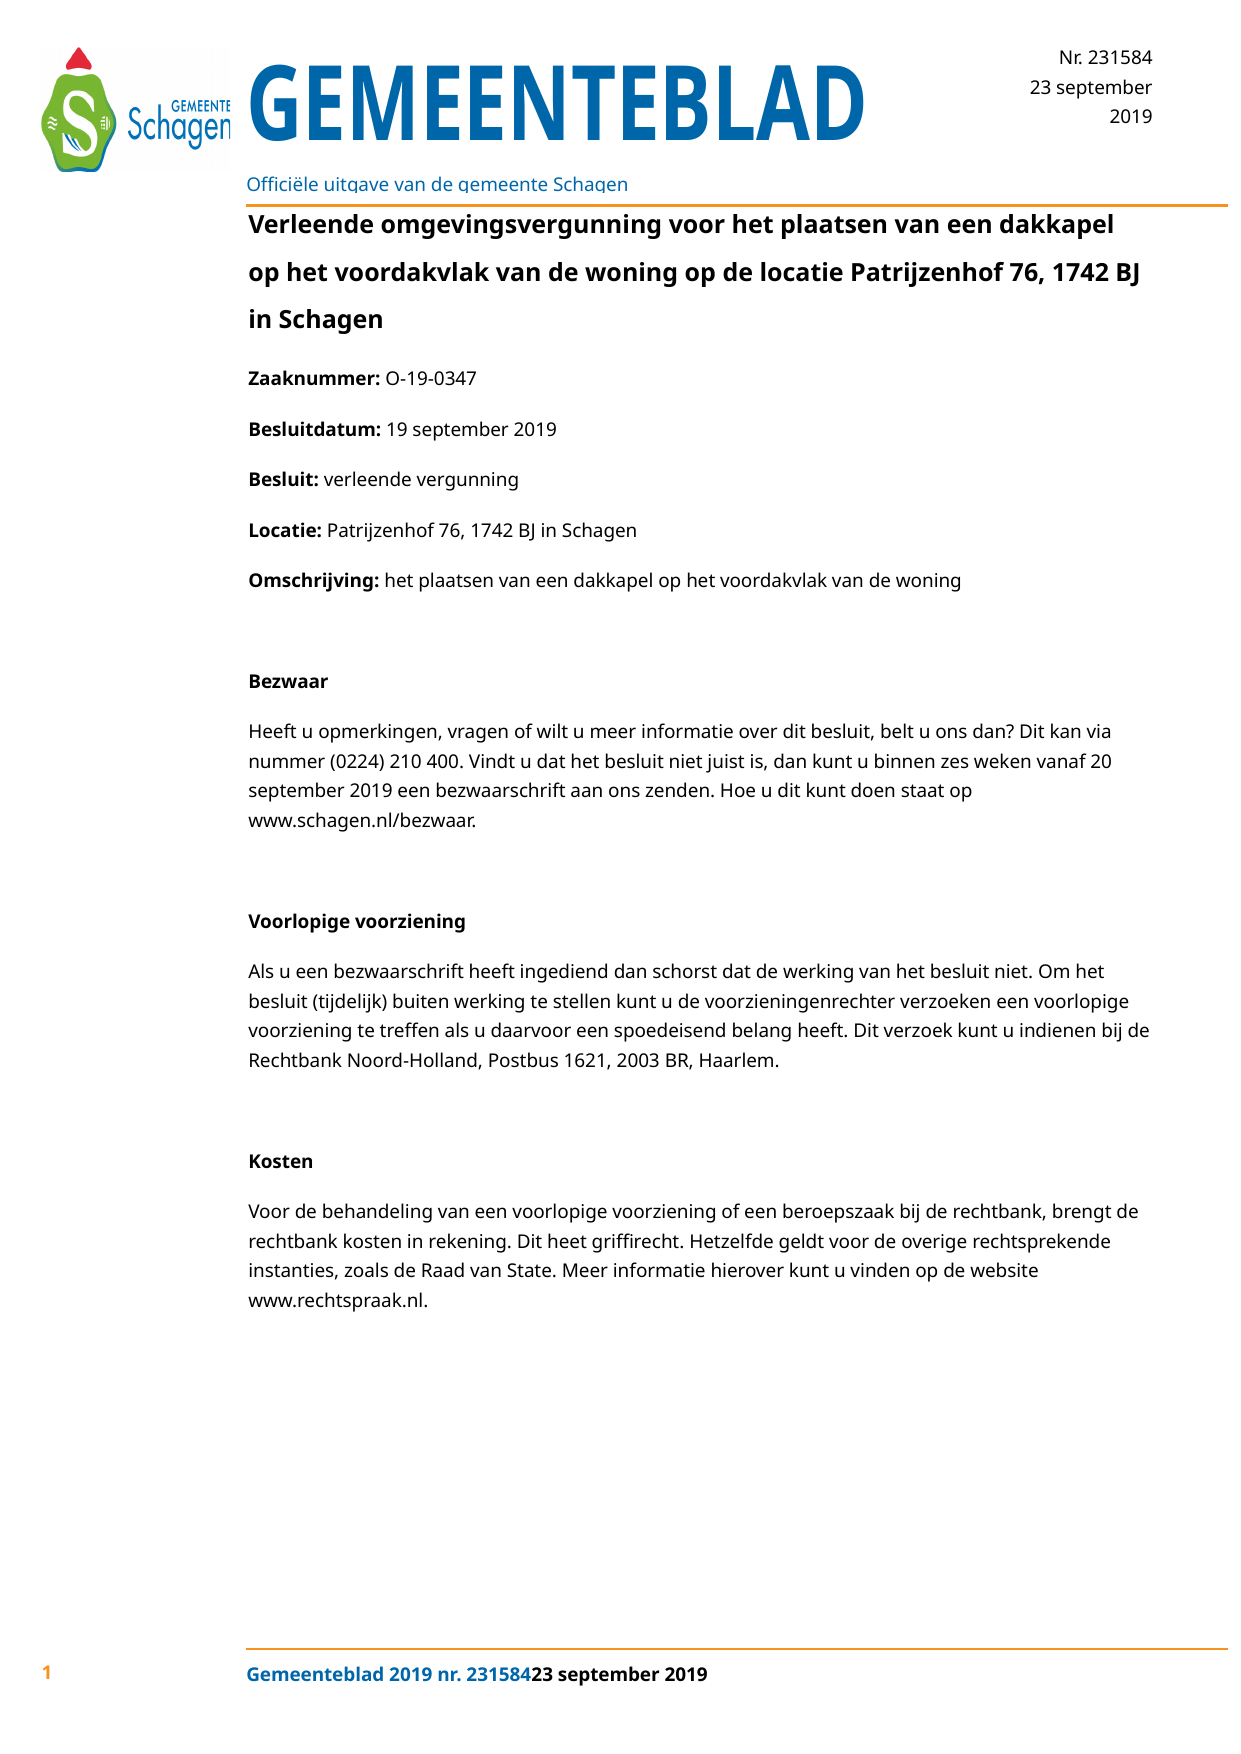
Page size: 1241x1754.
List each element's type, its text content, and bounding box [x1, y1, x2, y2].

text Verleende omgevingsvergunning voor het plaatsen van een dakkapel op het voordakvlak van de woning op de locatie Patrijzenhof 76, 1742 BJ in Schagen [248, 207, 1152, 336]
text Locatie: Patrijzenhof 76, 1742 BJ in Schagen [248, 517, 1152, 542]
text Bezwaar [248, 668, 1152, 694]
text Besluitdatum: 19 september 2019 [248, 416, 1152, 442]
text Voor de behandeling van een voorlopige voorziening of een beroepszaak bij de rechtbank, brengt de rechtbank kosten in rekening. Dit heet griffirecht. Hetzelfde geldt voor de overige rechtsprekende instanties, zoals de Raad van State. Meer informatie hierover kunt u vinden op de website www.rechtspraak.nl. [248, 1198, 1152, 1313]
text Voorlopige voorziening [248, 908, 1152, 934]
text Heeft u opmerkingen, vragen of wilt u meer informatie over dit besluit, belt u ons dan? Dit kan via nummer (0224) 210 400. Vindt u dat het besluit niet juist is, dan kunt u binnen zes weken vanaf 20 september 2019 een bezwaarschrift aan ons zenden. Hoe u dit kunt doen staat op www.schagen.nl/bezwaar. [248, 718, 1152, 833]
text Als u een bezwaarschrift heeft ingediend dan schorst dat de werking van het besluit niet. Om het besluit (tijdelijk) buiten werking te stellen kunt u de voorzieningenrechter verzoeken een voorlopige voorziening te treffen als u daarvoor een spoedeisend belang heeft. Dit verzoek kunt u indienen bij de Rechtbank Noord-Holland, Postbus 1621, 2003 BR, Haarlem. [248, 958, 1152, 1073]
text Besluit: verleende vergunning [248, 466, 1152, 492]
text Omschrijving: het plaatsen van een dakkapel op het voordakvlak van de woning [248, 567, 1152, 593]
text Kosten [248, 1148, 1152, 1174]
picture [41, 47, 231, 172]
text Zaaknummer: O-19-0347 [248, 366, 1152, 391]
